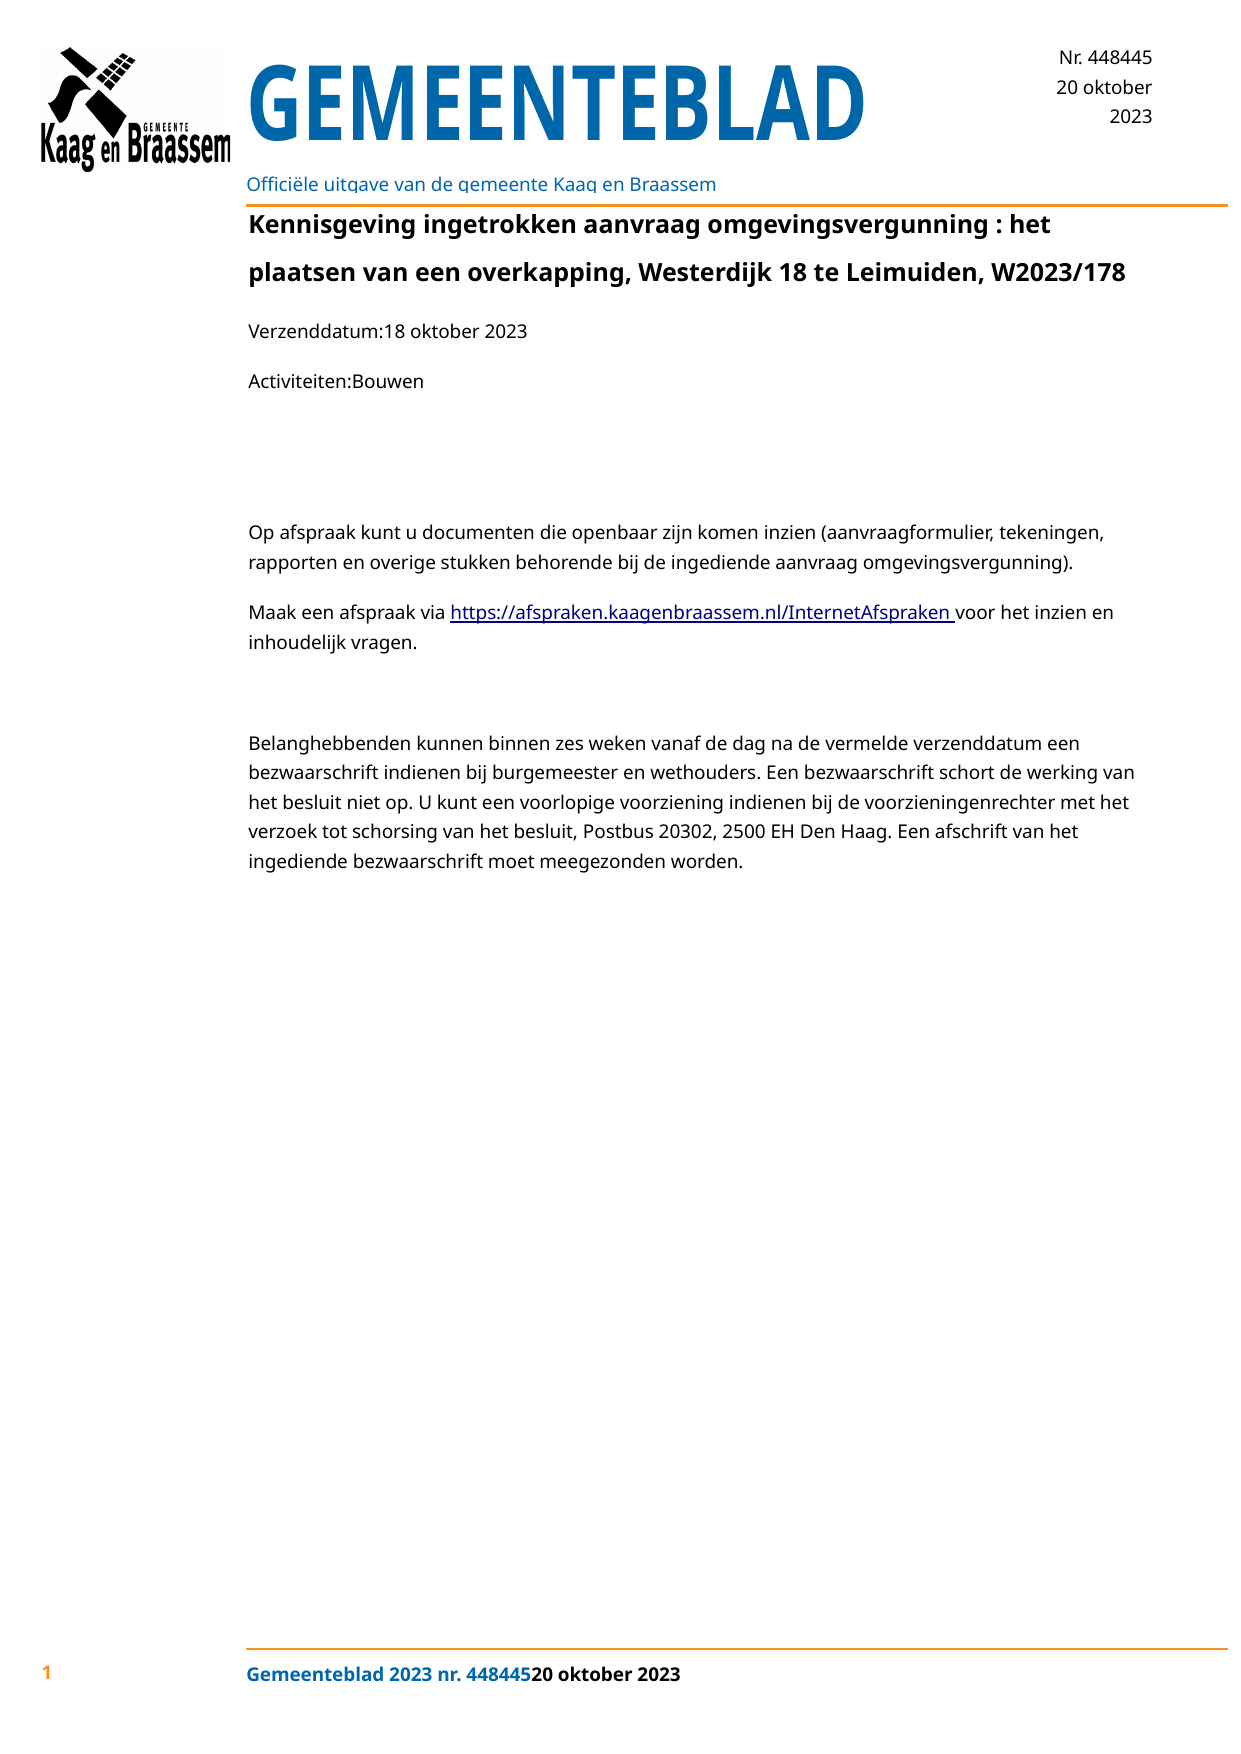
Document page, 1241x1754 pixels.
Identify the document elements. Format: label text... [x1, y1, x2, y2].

text Belanghebbenden kunnen binnen zes weken vanaf de dag na de vermelde verzenddatum een bezwaarschrift indienen bij burgemeester en wethouders. Een bezwaarschrift schort de werking van het besluit niet op. U kunt een voorlopige voorziening indienen bij de voorzieningenrechter met het verzoek tot schorsing van het besluit, Postbus 20302, 2500 EH Den Haag. Een afschrift van het ingediende bezwaarschrift moet meegezonden worden. [248, 730, 1152, 874]
text Verzenddatum:18 oktober 2023 [248, 318, 1152, 344]
text Kennisgeving ingetrokken aanvraag omgevingsvergunning : het plaatsen van een overkapping, Westerdijk 18 te Leimuiden, W2023/178 [248, 207, 1152, 288]
text Maak een afspraak via https://afspraken.kaagenbraassem.nl/InternetAfspraken voor het inzien en inhoudelijk vragen. [248, 599, 1152, 655]
text Op afspraak kunt u documenten die openbaar zijn komen inzien (aanvraagformulier, tekeningen, rapporten en overige stukken behorende bij de ingediende aanvraag omgevingsvergunning). [248, 519, 1152, 575]
text Activiteiten:Bouwen [248, 368, 1152, 394]
picture [41, 47, 231, 172]
